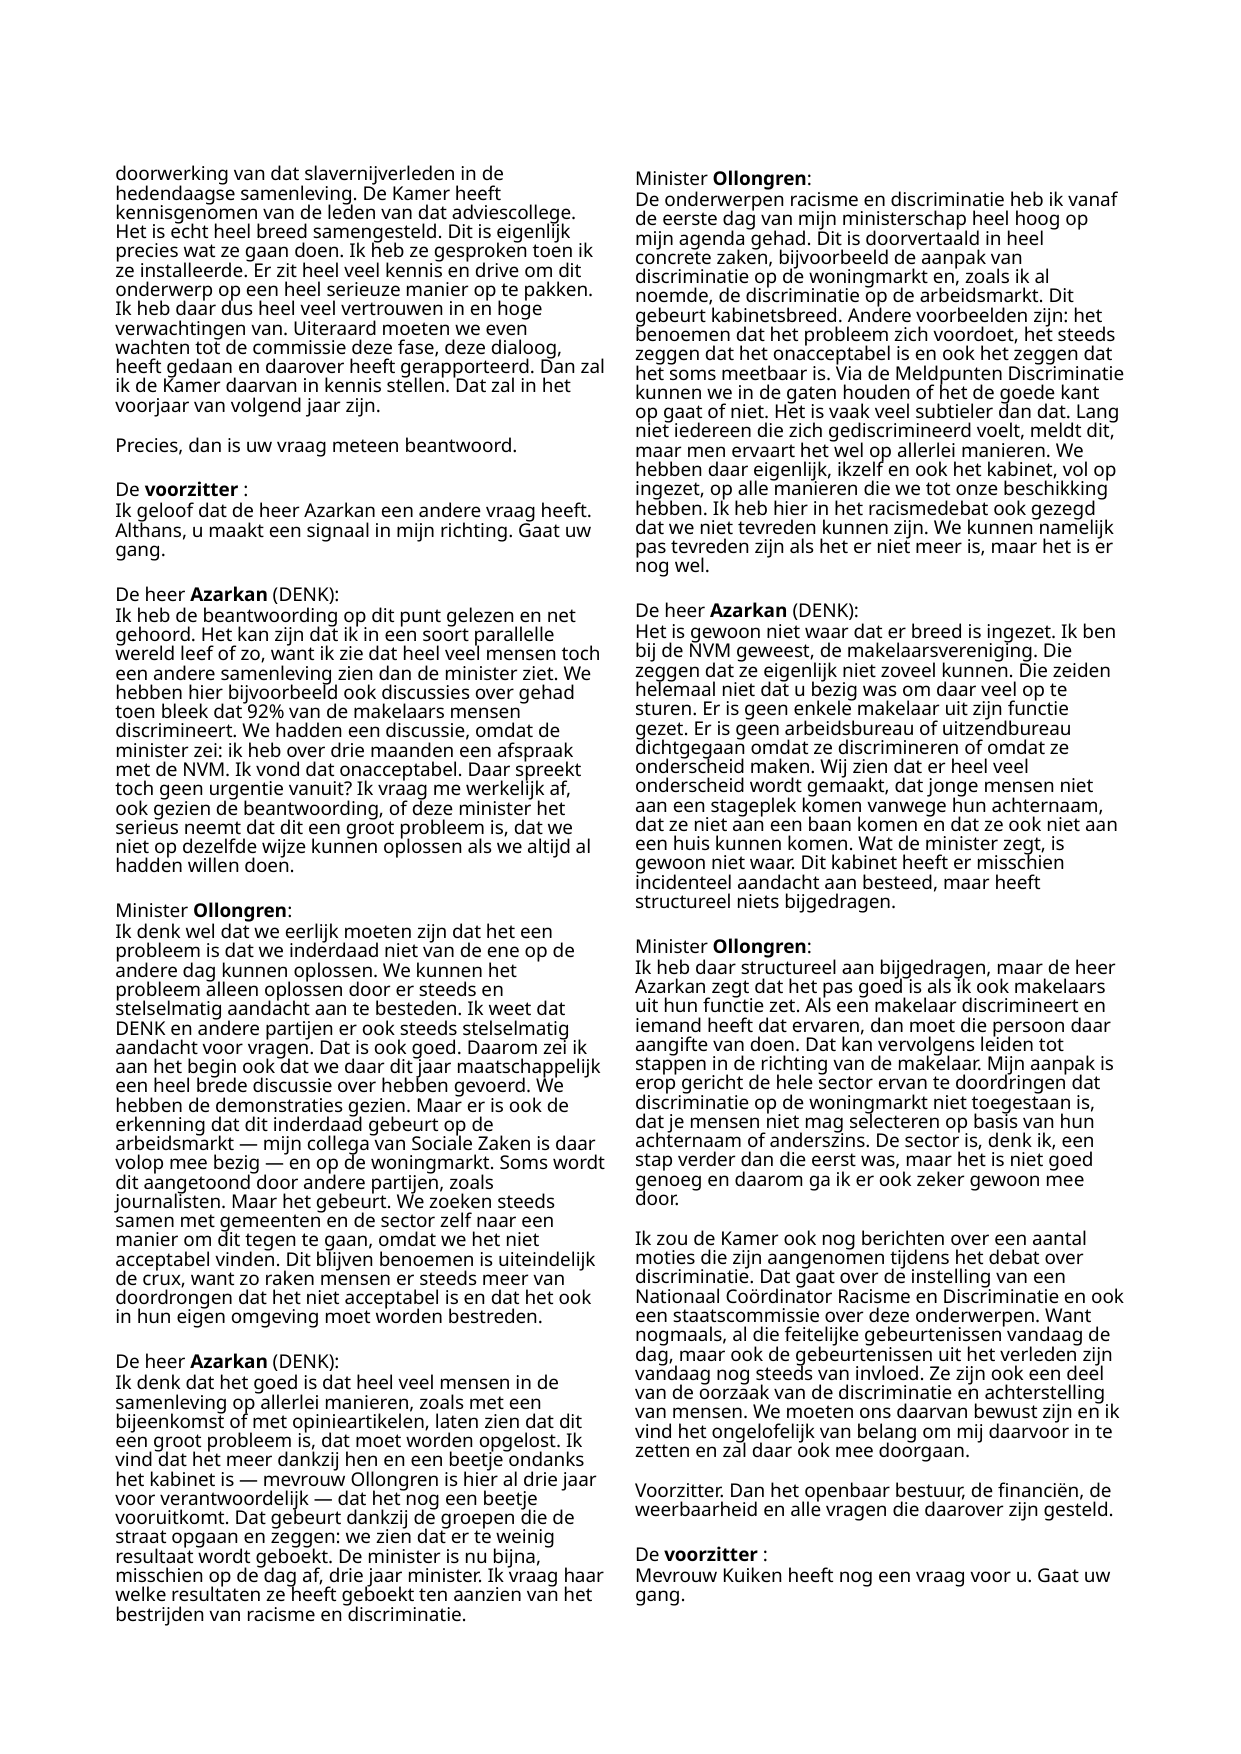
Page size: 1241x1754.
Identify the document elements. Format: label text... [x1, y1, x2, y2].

text Ik denk wel dat we eerlijk moeten zijn dat het een probleem is dat we inderdaad niet van de ene op de andere dag kunnen oplossen. We kunnen het probleem alleen oplossen door er steeds en stelselmatig aandacht aan te besteden. Ik weet dat DENK en andere partijen er ook steeds stelselmatig aandacht voor vragen. Dat is ook goed. Daarom zei ik aan het begin ook dat we daar dit jaar maatschappelijk een heel brede discussie over hebben gevoerd. We hebben de demonstraties gezien. Maar er is ook de erkenning dat dit inderdaad gebeurt op de arbeidsmarkt — mijn collega van Sociale Zaken is daar volop mee bezig — en op de woningmarkt. Soms wordt dit aangetoond door andere partijen, zoals journalisten. Maar het gebeurt. We zoeken steeds samen met gemeenten en de sector zelf naar een manier om dit tegen te gaan, omdat we het niet acceptabel vinden. Dit blijven benoemen is uiteindelijk de crux, want zo raken mensen er steeds meer van doordrongen dat het niet acceptabel is en dat het ook in hun eigen omgeving moet worden bestreden. [115, 923, 605, 1328]
text Ik heb daar structureel aan bijgedragen, maar de heer Azarkan zegt dat het pas goed is als ik ook makelaars uit hun functie zet. Als een makelaar discrimineert en iemand heeft dat ervaren, dan moet die persoon daar aangifte van doen. Dat kan vervolgens leiden tot stappen in de richting van de makelaar. Mijn aanpak is erop gericht de hele sector ervan te doordringen dat discriminatie op de woningmarkt niet toegestaan is, dat je mensen niet mag selecteren op basis van hun achternaam of anderszins. De sector is, denk ik, een stap verder dan die eerst was, maar het is niet goed genoeg en daarom ga ik er ook zeker gewoon mee door. [635, 959, 1125, 1209]
text De heer Azarkan (DENK): [115, 581, 605, 607]
text Ik heb de beantwoording op dit punt gelezen en net gehoord. Het kan zijn dat ik in een soort parallelle wereld leef of zo, want ik zie dat heel veel mensen toch een andere samenleving zien dan de minister ziet. We hebben hier bijvoorbeeld ook discussies over gehad toen bleek dat 92% van de makelaars mensen discrimineert. We hadden een discussie, omdat de minister zei: ik heb over drie maanden een afspraak met de NVM. Ik vond dat onacceptabel. Daar spreekt toch geen urgentie vanuit? Ik vraag me werkelijk af, ook gezien de beantwoording, of deze minister het serieus neemt dat dit een groot probleem is, dat we niet op dezelfde wijze kunnen oplossen als we altijd al hadden willen doen. [115, 607, 605, 877]
text doorwerking van dat slavernijverleden in de hedendaagse samenleving. De Kamer heeft kennisgenomen van de leden van dat adviescollege. Het is echt heel breed samengesteld. Dit is eigenlijk precies wat ze gaan doen. Ik heb ze gesproken toen ik ze installeerde. Er zit heel veel kennis en drive om dit onderwerp op een heel serieuze manier op te pakken. Ik heb daar dus heel veel vertrouwen in en hoge verwachtingen van. Uiteraard moeten we even wachten tot de commissie deze fase, deze dialoog, heeft gedaan en daarover heeft gerapporteerd. Dan zal ik de Kamer daarvan in kennis stellen. Dat zal in het voorjaar van volgend jaar zijn. [115, 165, 605, 416]
text Mevrouw Kuiken heeft nog een vraag voor u. Gaat uw gang. [635, 1567, 1125, 1606]
text Minister Ollongren: [115, 897, 605, 923]
text Ik denk dat het goed is dat heel veel mensen in de samenleving op allerlei manieren, zoals met een bijeenkomst of met opinieartikelen, laten zien dat dit een groot probleem is, dat moet worden opgelost. Ik vind dat het meer dankzij hen en een beetje ondanks het kabinet is — mevrouw Ollongren is hier al drie jaar voor verantwoordelijk — dat het nog een beetje vooruitkomt. Dat gebeurt dankzij de groepen die de straat opgaan en zeggen: we zien dat er te weinig resultaat wordt geboekt. De minister is nu bijna, misschien op de dag af, drie jaar minister. Ik vraag haar welke resultaten ze heeft geboekt ten aanzien van het bestrijden van racisme en discriminatie. [115, 1374, 605, 1625]
text Minister Ollongren: [635, 933, 1125, 959]
text Minister Ollongren: [635, 165, 1125, 191]
text De heer Azarkan (DENK): [115, 1349, 605, 1374]
text De onderwerpen racisme en discriminatie heb ik vanaf de eerste dag van mijn ministerschap heel hoog op mijn agenda gehad. Dit is doorvertaald in heel concrete zaken, bijvoorbeeld de aanpak van discriminatie op de woningmarkt en, zoals ik al noemde, de discriminatie op de arbeidsmarkt. Dit gebeurt kabinetsbreed. Andere voorbeelden zijn: het benoemen dat het probleem zich voordoet, het steeds zeggen dat het onacceptabel is en ook het zeggen dat het soms meetbaar is. Via de Meldpunten Discriminatie kunnen we in de gaten houden of het de goede kant op gaat of niet. Het is vaak veel subtieler dan dat. Lang niet iedereen die zich gediscrimineerd voelt, meldt dit, maar men ervaart het wel op allerlei manieren. We hebben daar eigenlijk, ikzelf en ook het kabinet, vol op ingezet, op alle manieren die we tot onze beschikking hebben. Ik heb hier in het racismedebat ook gezegd dat we niet tevreden kunnen zijn. We kunnen namelijk pas tevreden zijn als het er niet meer is, maar het is er nog wel. [635, 191, 1125, 577]
text De voorzitter : [115, 477, 605, 502]
text Voorzitter. Dan het openbaar bestuur, de financiën, de weerbaarheid en alle vragen die daarover zijn gesteld. [635, 1482, 1125, 1521]
text Precies, dan is uw vraag meteen beantwoord. [115, 437, 605, 456]
text De voorzitter : [635, 1541, 1125, 1567]
text De heer Azarkan (DENK): [635, 597, 1125, 623]
text Het is gewoon niet waar dat er breed is ingezet. Ik ben bij de NVM geweest, de makelaarsvereniging. Die zeggen dat ze eigenlijk niet zoveel kunnen. Die zeiden helemaal niet dat u bezig was om daar veel op te sturen. Er is geen enkele makelaar uit zijn functie gezet. Er is geen arbeidsbureau of uitzendbureau dichtgegaan omdat ze discrimineren of omdat ze onderscheid maken. Wij zien dat er heel veel onderscheid wordt gemaakt, dat jonge mensen niet aan een stageplek komen vanwege hun achternaam, dat ze niet aan een baan komen en dat ze ook niet aan een huis kunnen komen. Wat de minister zegt, is gewoon niet waar. Dit kabinet heeft er misschien incidenteel aandacht aan besteed, maar heeft structureel niets bijgedragen. [635, 623, 1125, 912]
text Ik zou de Kamer ook nog berichten over een aantal moties die zijn aangenomen tijdens het debat over discriminatie. Dat gaat over de instelling van een Nationaal Coördinator Racisme en Discriminatie en ook een staatscommissie over deze onderwerpen. Want nogmaals, al die feitelijke gebeurtenissen vandaag de dag, maar ook de gebeurtenissen uit het verleden zijn vandaag nog steeds van invloed. Ze zijn ook een deel van de oorzaak van de discriminatie en achterstelling van mensen. We moeten ons daarvan bewust zijn en ik vind het ongelofelijk van belang om mij daarvoor in te zetten en zal daar ook mee doorgaan. [635, 1230, 1125, 1461]
text Ik geloof dat de heer Azarkan een andere vraag heeft. Althans, u maakt een signaal in mijn richting. Gaat uw gang. [115, 502, 605, 560]
